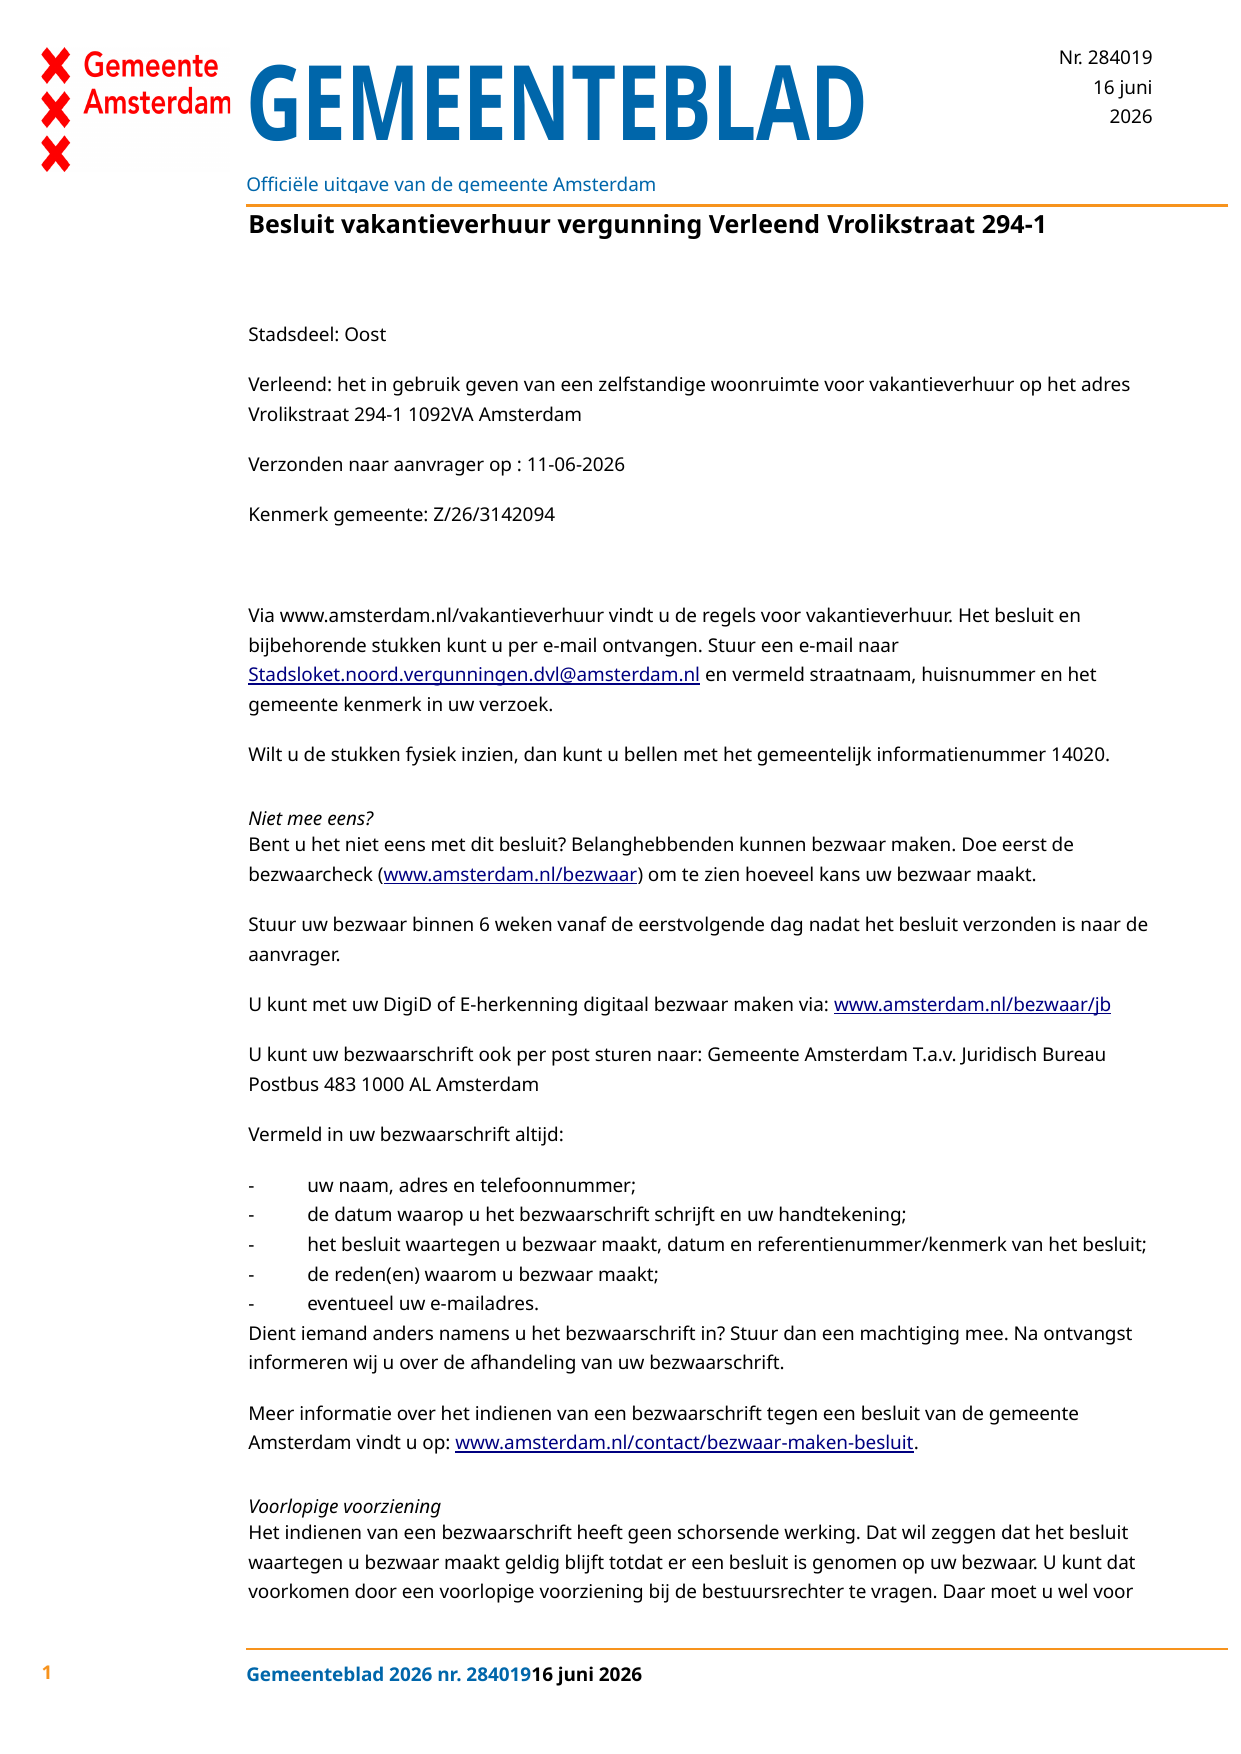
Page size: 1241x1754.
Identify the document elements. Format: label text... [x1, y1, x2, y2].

list eventueel uw e-mailadres. [248, 1290, 1152, 1316]
text Verzonden naar aanvrager op : 11-06-2026 [248, 451, 1152, 477]
picture [41, 47, 231, 172]
text U kunt met uw DigiD of E-herkenning digitaal bezwaar maken via: www.amsterdam.nl/bezwaar/jb [248, 991, 1152, 1017]
text Via www.amsterdam.nl/vakantieverhuur vindt u de regels voor vakantieverhuur. Het besluit en bijbehorende stukken kunt u per e-mail ontvangen. Stuur een e-mail naar Stadsloket.noord.vergunningen.dvl@amsterdam.nl en vermeld straatnaam, huisnummer en het gemeente kenmerk in uw verzoek. [248, 602, 1152, 717]
text Dient iemand anders namens u het bezwaarschrift in? Stuur dan een machtiging mee. Na ontvangst informeren wij u over de afhandeling van uw bezwaarschrift. [248, 1320, 1152, 1375]
text Bent u het niet eens met dit besluit? Belanghebbenden kunnen bezwaar maken. Doe eerst de bezwaarcheck (www.amsterdam.nl/bezwaar) om te zien hoeveel kans uw bezwaar maakt. [248, 831, 1152, 887]
text Vermeld in uw bezwaarschrift altijd: [248, 1122, 1152, 1147]
text Stadsdeel: Oost [248, 321, 1152, 346]
list de datum waarop u het bezwaarschrift schrijft en uw handtekening; [248, 1202, 1152, 1227]
text Wilt u de stukken fysiek inzien, dan kunt u bellen met het gemeentelijk informatienummer 14020. [248, 742, 1152, 767]
text Niet mee eens? [248, 806, 1152, 831]
list het besluit waartegen u bezwaar maakt, datum en referentienummer/kenmerk van het besluit; [248, 1231, 1152, 1257]
text Besluit vakantieverhuur vergunning Verleend Vrolikstraat 294-1 [248, 207, 1152, 241]
list de reden(en) waarom u bezwaar maakt; [248, 1261, 1152, 1287]
text Meer informatie over het indienen van een bezwaarschrift tegen een besluit van de gemeente Amsterdam vindt u op: www.amsterdam.nl/contact/bezwaar-maken-besluit. [248, 1400, 1152, 1455]
text Het indienen van een bezwaarschrift heeft geen schorsende werking. Dat wil zeggen dat het besluit waartegen u bezwaar maakt geldig blijft totdat er een besluit is genomen op uw bezwaar. U kunt dat voorkomen door een voorlopige voorziening bij de bestuursrechter te vragen. Daar moet u wel voor [248, 1519, 1152, 1604]
text U kunt uw bezwaarschrift ook per post sturen naar: Gemeente Amsterdam T.a.v. Juridisch Bureau Postbus 483 1000 AL Amsterdam [248, 1042, 1152, 1097]
text Kenmerk gemeente: Z/26/3142094 [248, 502, 1152, 527]
text Voorlopige voorziening [248, 1493, 1152, 1519]
text Stuur uw bezwaar binnen 6 weken vanaf de eerstvolgende dag nadat het besluit verzonden is naar de aanvrager. [248, 911, 1152, 967]
text Verleend: het in gebruik geven van een zelfstandige woonruimte voor vakantieverhuur op het adres Vrolikstraat 294-1 1092VA Amsterdam [248, 371, 1152, 426]
list uw naam, adres en telefoonnummer; [248, 1172, 1152, 1198]
